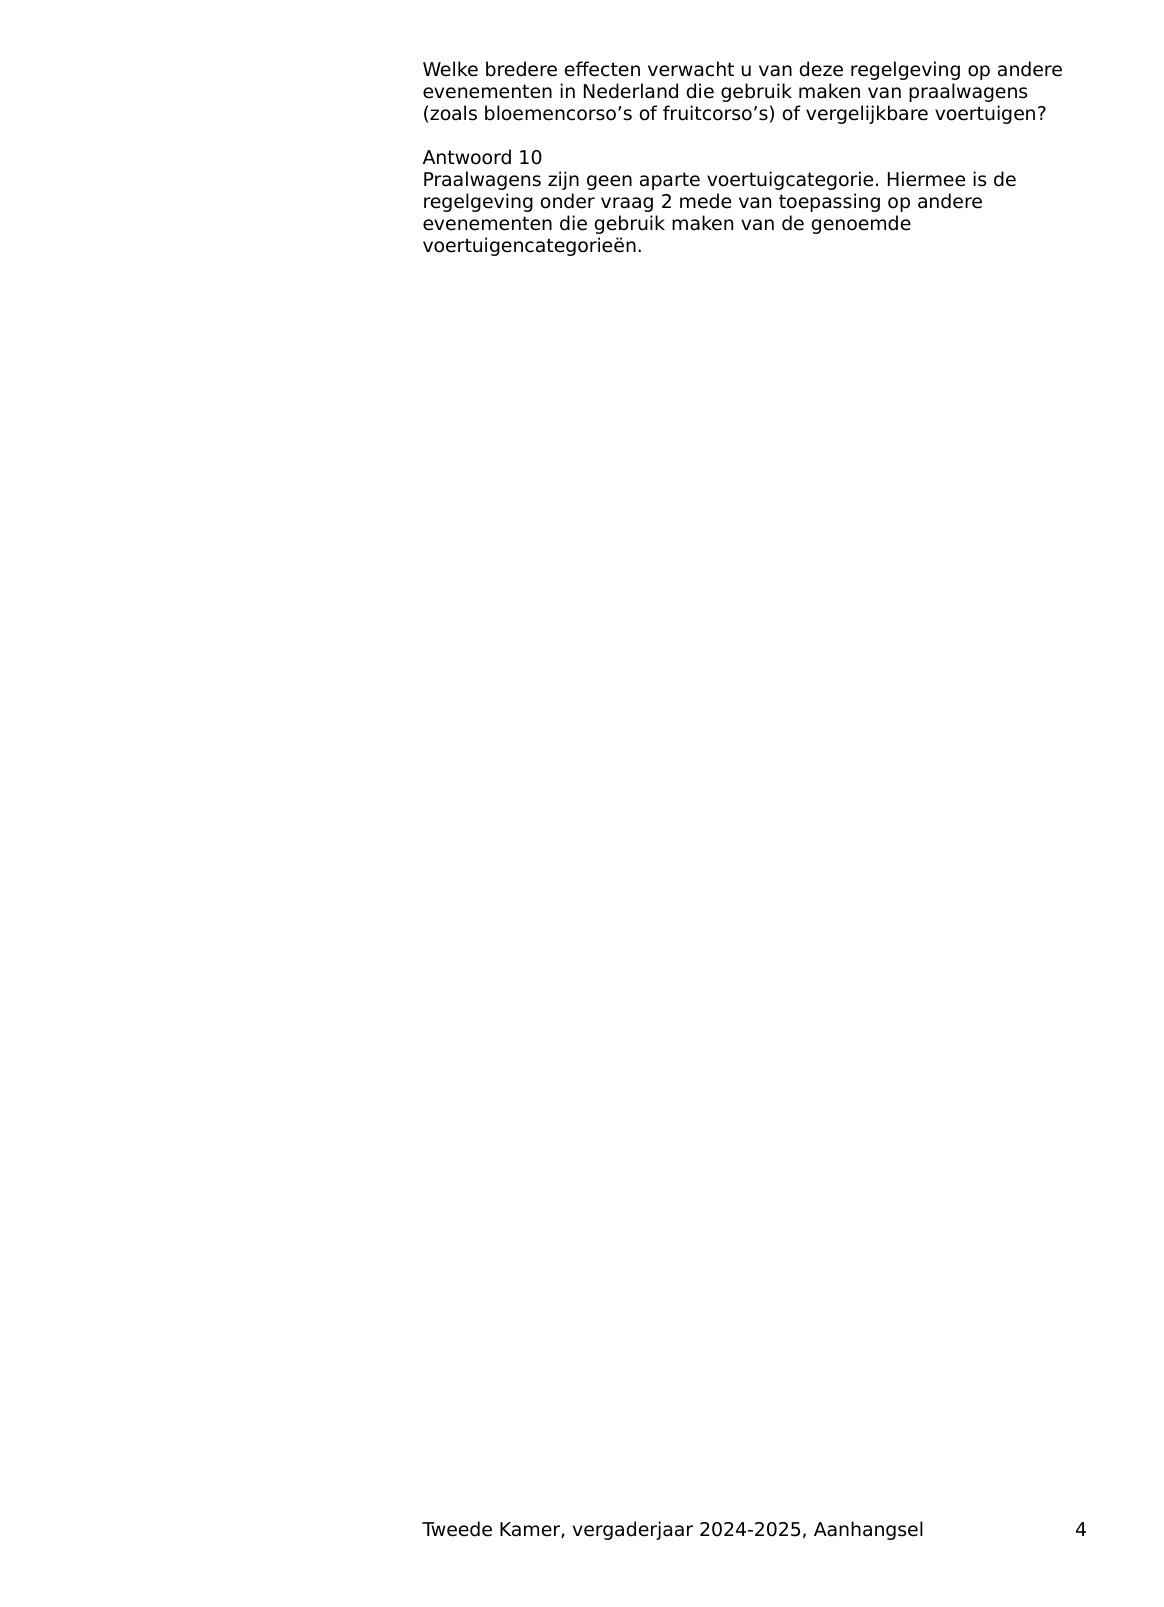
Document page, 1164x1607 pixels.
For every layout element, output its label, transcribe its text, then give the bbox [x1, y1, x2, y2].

text Praalwagens zijn geen aparte voertuigcategorie. Hiermee is de regelgeving onder vraag 2 mede van toepassing op andere evenementen die gebruik maken van de genoemde voertuigencategorieën. [422, 169, 1087, 257]
text Antwoord 10 [422, 147, 1087, 169]
text Welke bredere effecten verwacht u van deze regelgeving op andere evenementen in Nederland die gebruik maken van praalwagens (zoals bloemencorso’s of fruitcorso’s) of vergelijkbare voertuigen? [422, 59, 1087, 125]
